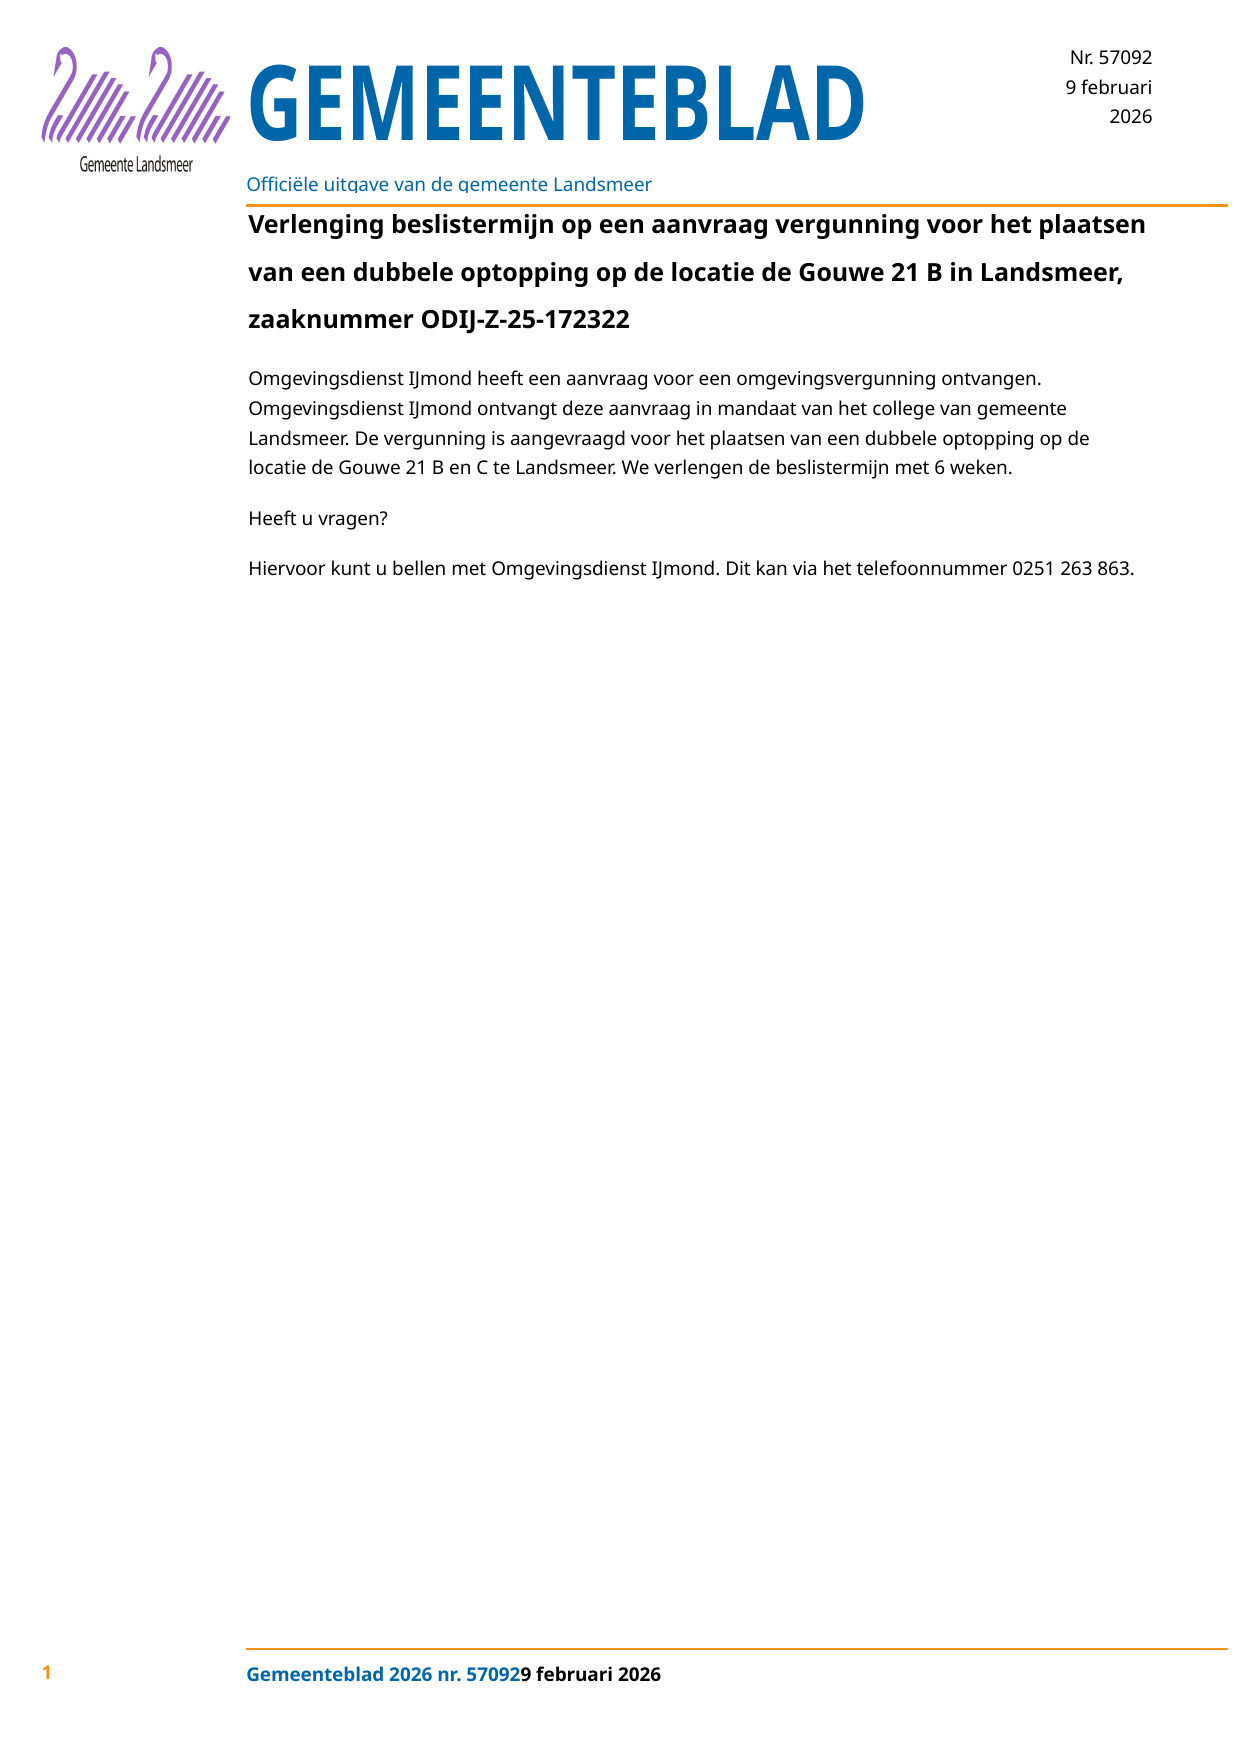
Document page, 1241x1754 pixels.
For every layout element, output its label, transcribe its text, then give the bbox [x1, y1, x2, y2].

text Hiervoor kunt u bellen met Omgevingsdienst IJmond. Dit kan via het telefoonnummer 0251 263 863. [248, 555, 1152, 581]
text Verlenging beslistermijn op een aanvraag vergunning voor het plaatsen van een dubbele optopping op de locatie de Gouwe 21 B in Landsmeer, zaaknummer ODIJ-Z-25-172322 [248, 207, 1152, 336]
text Omgevingsdienst IJmond heeft een aanvraag voor een omgevingsvergunning ontvangen. Omgevingsdienst IJmond ontvangt deze aanvraag in mandaat van het college van gemeente Landsmeer. De vergunning is aangevraagd voor het plaatsen van een dubbele optopping op de locatie de Gouwe 21 B en C te Landsmeer. We verlengen de beslistermijn met 6 weken. [248, 366, 1152, 480]
text Heeft u vragen? [248, 505, 1152, 530]
picture [41, 47, 231, 172]
